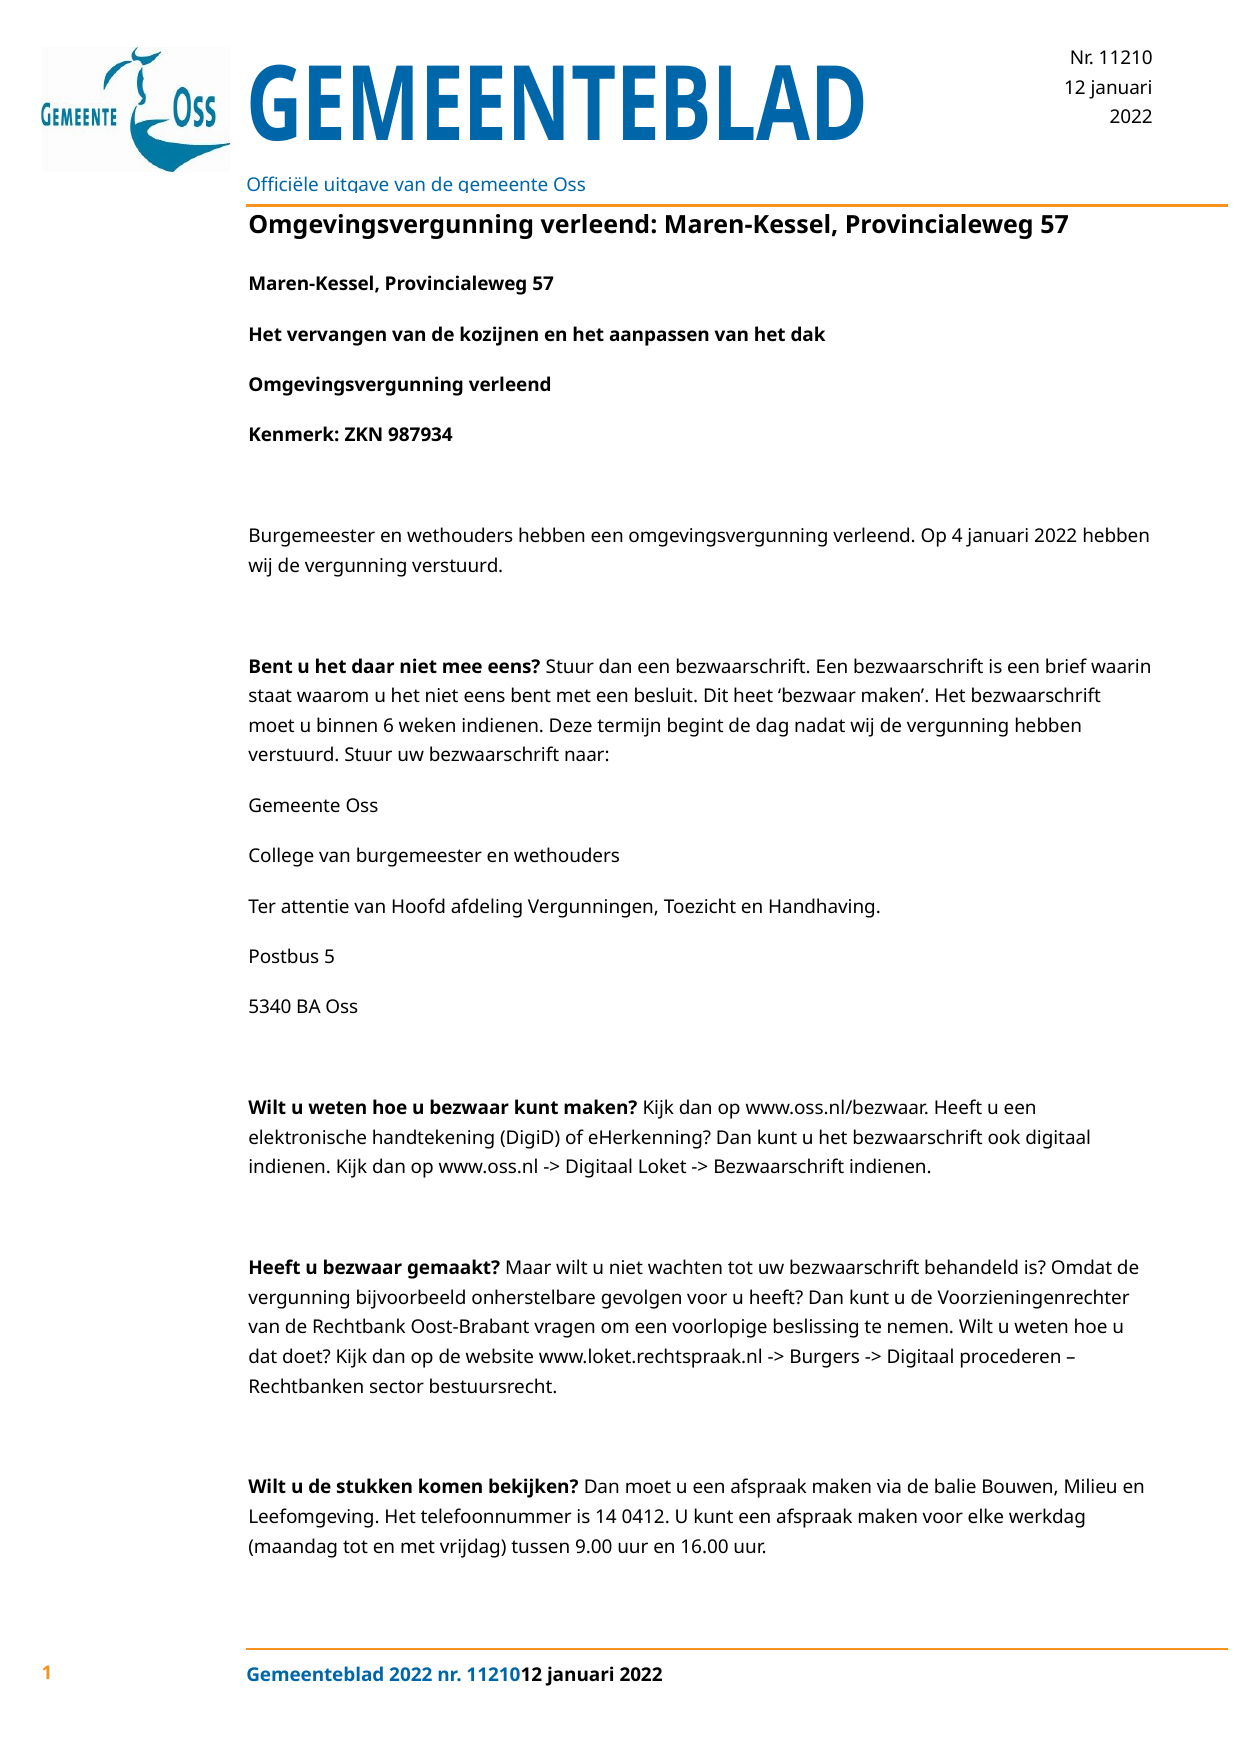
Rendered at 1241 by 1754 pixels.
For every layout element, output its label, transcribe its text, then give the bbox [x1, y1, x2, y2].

text Burgemeester en wethouders hebben een omgevingsvergunning verleend. Op 4 januari 2022 hebben wij de vergunning verstuurd. [248, 522, 1152, 578]
text Ter attentie van Hoofd afdeling Vergunningen, Toezicht en Handhaving. [248, 893, 1152, 918]
text Wilt u de stukken komen bekijken? Dan moet u een afspraak maken via de balie Bouwen, Milieu en Leefomgeving. Het telefoonnummer is 14 0412. U kunt een afspraak maken voor elke werkdag (maandag tot en met vrijdag) tussen 9.00 uur en 16.00 uur. [248, 1474, 1152, 1558]
text Wilt u weten hoe u bezwaar kunt maken? Kijk dan op www.oss.nl/bezwaar. Heeft u een elektronische handtekening (DigiD) of eHerkenning? Dan kunt u het bezwaarschrift ook digitaal indienen. Kijk dan op www.oss.nl -> Digitaal Loket -> Bezwaarschrift indienen. [248, 1094, 1152, 1179]
text Gemeente Oss [248, 792, 1152, 818]
text Omgevingsvergunning verleend: Maren-Kessel, Provincialeweg 57 [248, 207, 1152, 241]
text College van burgemeester en wethouders [248, 842, 1152, 868]
text 5340 BA Oss [248, 994, 1152, 1019]
picture [41, 47, 231, 172]
text Bent u het daar niet mee eens? Stuur dan een bezwaarschrift. Een bezwaarschrift is een brief waarin staat waarom u het niet eens bent met een besluit. Dit heet ‘bezwaar maken’. Het bezwaarschrift moet u binnen 6 weken indienen. Deze termijn begint de dag nadat wij de vergunning hebben verstuurd. Stuur uw bezwaarschrift naar: [248, 653, 1152, 767]
text Het vervangen van de kozijnen en het aanpassen van het dak [248, 321, 1152, 346]
text Postbus 5 [248, 943, 1152, 969]
text Maren-Kessel, Provincialeweg 57 [248, 270, 1152, 296]
text Kenmerk: ZKN 987934 [248, 422, 1152, 447]
text Heeft u bezwaar gemaakt? Maar wilt u niet wachten tot uw bezwaarschrift behandeld is? Omdat de vergunning bijvoorbeeld onherstelbare gevolgen voor u heeft? Dan kunt u de Voorzieningenrechter van de Rechtbank Oost-Brabant vragen om een voorlopige beslissing te nemen. Wilt u weten hoe u dat doet? Kijk dan op de website www.loket.rechtspraak.nl -> Burgers -> Digitaal procederen – Rechtbanken sector bestuursrecht. [248, 1254, 1152, 1398]
text Omgevingsvergunning verleend [248, 371, 1152, 397]
